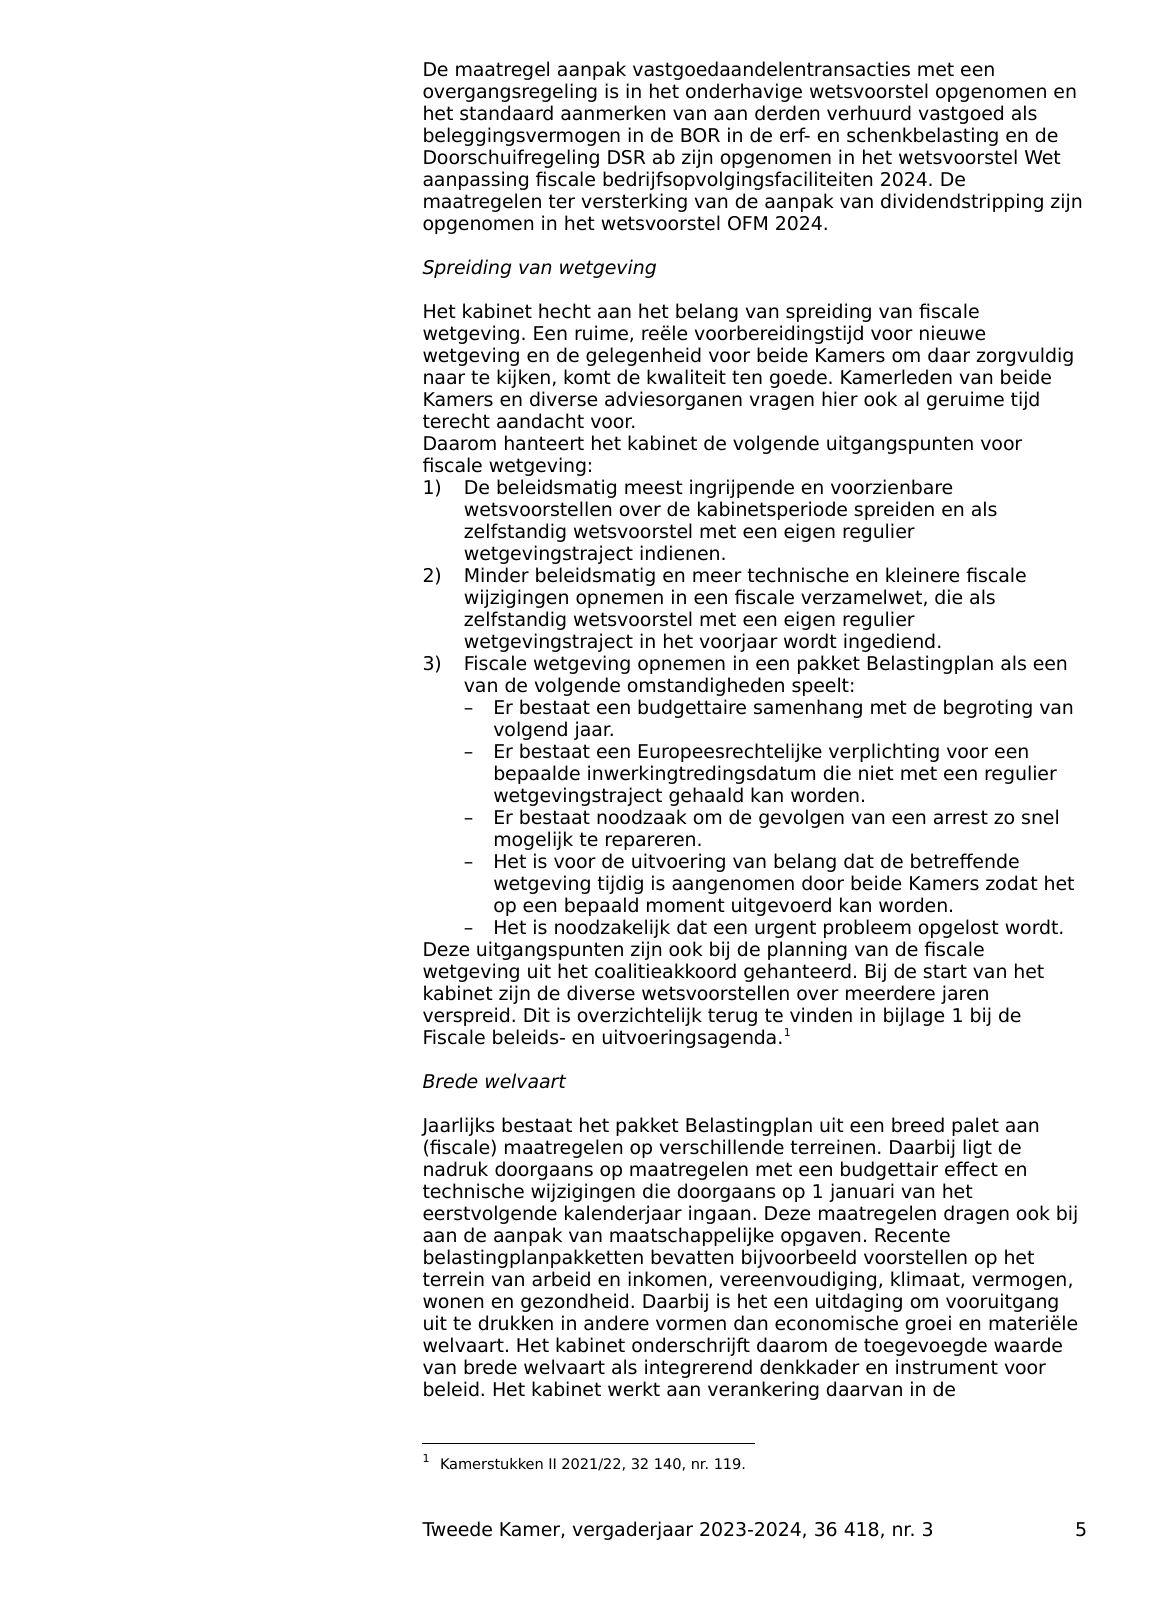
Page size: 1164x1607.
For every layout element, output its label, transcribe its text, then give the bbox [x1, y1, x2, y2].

text 3) Fiscale wetgeving opnemen in een pakket Belastingplan als een van de volgende omstandigheden speelt: [422, 653, 1087, 697]
text Het kabinet hecht aan het belang van spreiding van fiscale wetgeving. Een ruime, reële voorbereidingstijd voor nieuwe wetgeving en de gelegenheid voor beide Kamers om daar zorgvuldig naar te kijken, komt de kwaliteit ten goede. Kamerleden van beide Kamers en diverse adviesorganen vragen hier ook al geruime tijd terecht aandacht voor. [422, 301, 1087, 433]
text – Er bestaat een Europeesrechtelijke verplichting voor een bepaalde inwerkingtredingsdatum die niet met een regulier wetgevingstraject gehaald kan worden. [464, 741, 1087, 807]
text 2) Minder beleidsmatig en meer technische en kleinere fiscale wijzigingen opnemen in een fiscale verzamelwet, die als zelfstandig wetsvoorstel met een eigen regulier wetgevingstraject in het voorjaar wordt ingediend. [422, 565, 1087, 653]
subtitle Brede welvaart [422, 1071, 1087, 1093]
text – Het is noodzakelijk dat een urgent probleem opgelost wordt. [464, 917, 1087, 939]
text – Er bestaat noodzaak om de gevolgen van een arrest zo snel mogelijk te repareren. [464, 807, 1087, 851]
text Deze uitgangspunten zijn ook bij de planning van de fiscale wetgeving uit het coalitieakkoord gehanteerd. Bij de start van het kabinet zijn de diverse wetsvoorstellen over meerdere jaren verspreid. Dit is overzichtelijk terug te vinden in bijlage 1 bij de Fiscale beleids- en uitvoeringsagenda. [422, 939, 1087, 1048]
text – Er bestaat een budgettaire samenhang met de begroting van volgend jaar. [464, 697, 1087, 741]
text – Het is voor de uitvoering van belang dat de betreffende wetgeving tijdig is aangenomen door beide Kamers zodat het op een bepaald moment uitgevoerd kan worden. [464, 851, 1087, 917]
text Daarom hanteert het kabinet de volgende uitgangspunten voor fiscale wetgeving: [422, 433, 1087, 477]
text Kamerstukken II 2021/22, 32 140, nr. 119. [422, 1452, 1087, 1474]
subtitle Spreiding van wetgeving [422, 257, 1087, 279]
text De maatregel aanpak vastgoedaandelentransacties met een overgangsregeling is in het onderhavige wetsvoorstel opgenomen en het standaard aanmerken van aan derden verhuurd vastgoed als beleggingsvermogen in de BOR in de erf- en schenkbelasting en de Doorschuifregeling DSR ab zijn opgenomen in het wetsvoorstel Wet aanpassing fiscale bedrijfsopvolgingsfaciliteiten 2024. De maatregelen ter versterking van de aanpak van dividendstripping zijn opgenomen in het wetsvoorstel OFM 2024. [422, 59, 1087, 235]
text Jaarlijks bestaat het pakket Belastingplan uit een breed palet aan (fiscale) maatregelen op verschillende terreinen. Daarbij ligt de nadruk doorgaans op maatregelen met een budgettair effect en technische wijzigingen die doorgaans op 1 januari van het eerstvolgende kalenderjaar ingaan. Deze maatregelen dragen ook bij aan de aanpak van maatschappelijke opgaven. Recente belastingplanpakketten bevatten bijvoorbeeld voorstellen op het terrein van arbeid en inkomen, vereenvoudiging, klimaat, vermogen, wonen en gezondheid. Daarbij is het een uitdaging om vooruitgang uit te drukken in andere vormen dan economische groei en materiële welvaart. Het kabinet onderschrijft daarom de toegevoegde waarde van brede welvaart als integrerend denkkader en instrument voor beleid. Het kabinet werkt aan verankering daarvan in de [422, 1115, 1087, 1401]
text 1) De beleidsmatig meest ingrijpende en voorzienbare wetsvoorstellen over de kabinetsperiode spreiden en als zelfstandig wetsvoorstel met een eigen regulier wetgevingstraject indienen. [422, 477, 1087, 565]
